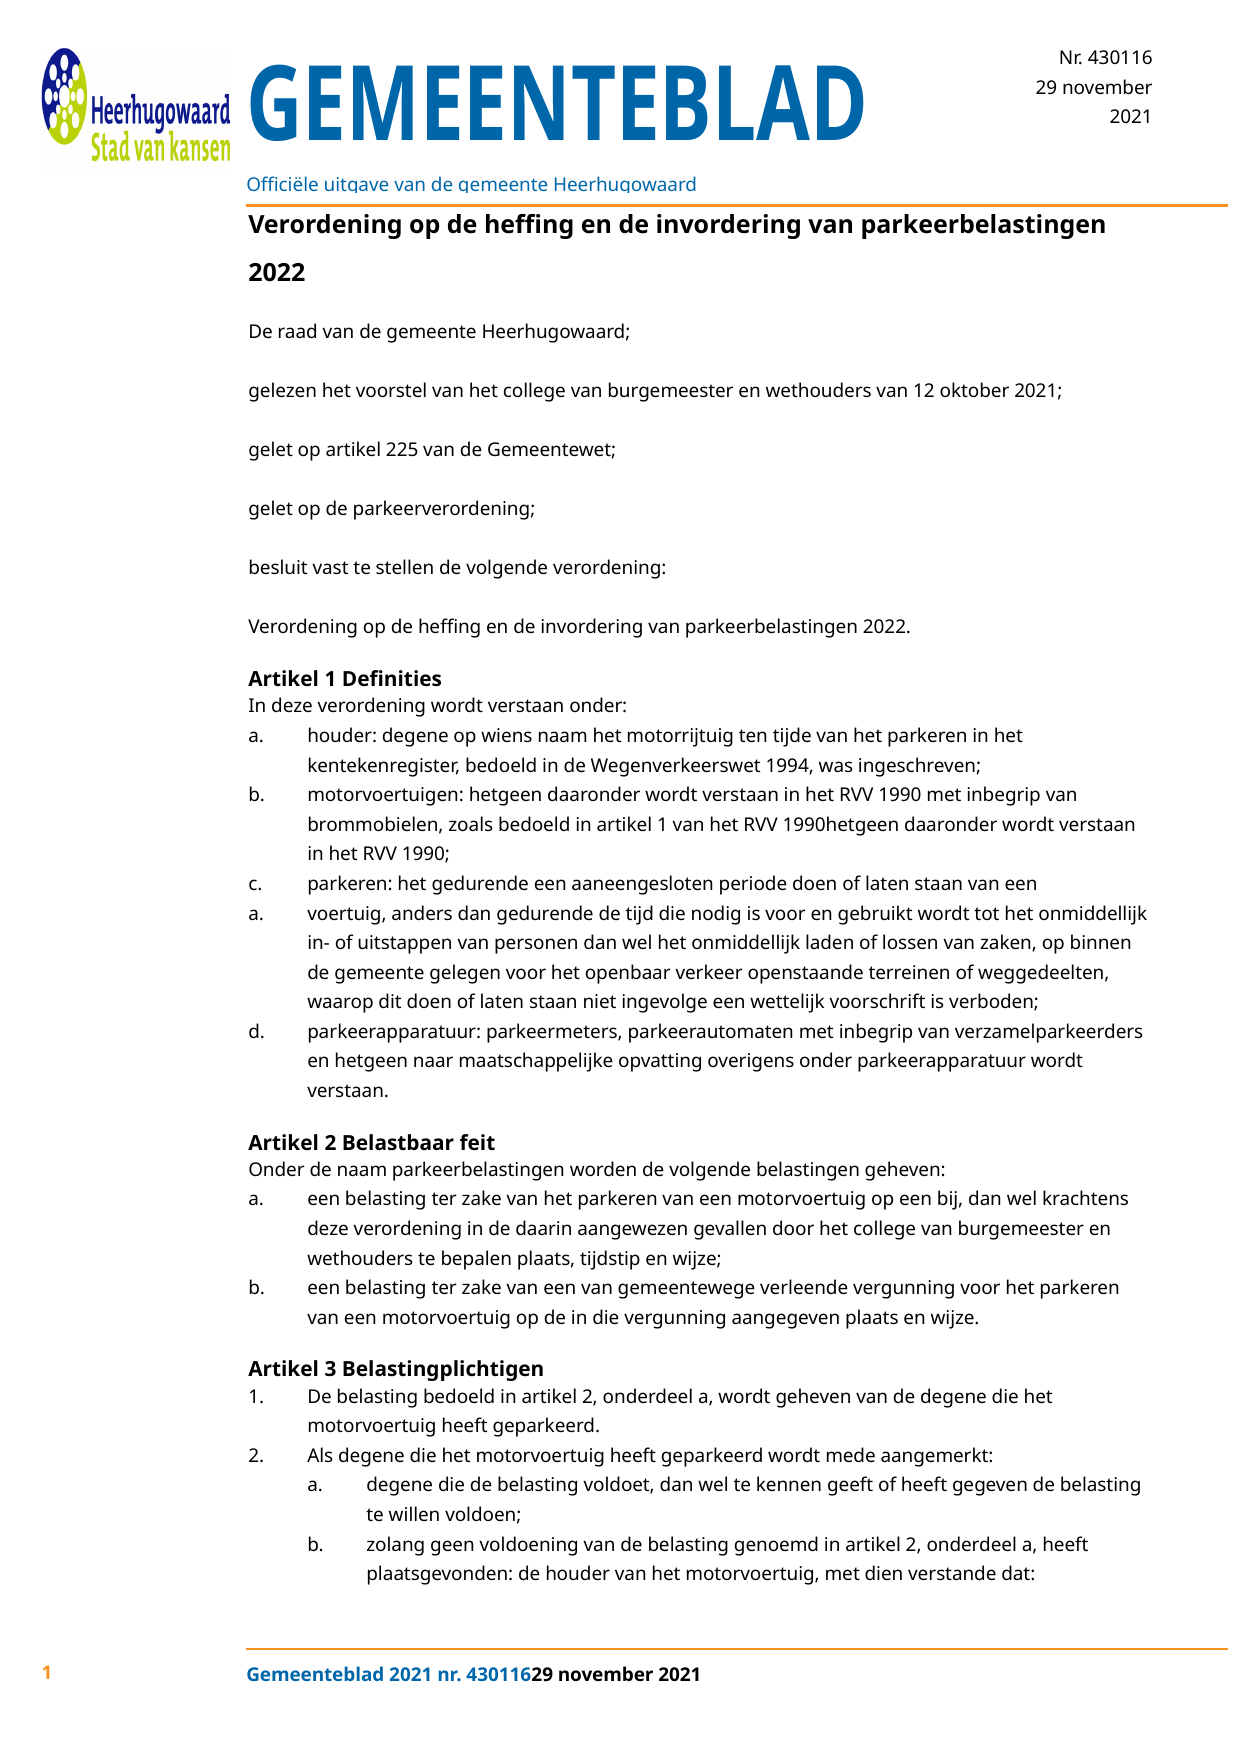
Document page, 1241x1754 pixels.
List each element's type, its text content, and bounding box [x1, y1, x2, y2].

text gelet op de parkeerverordening; [248, 495, 1152, 521]
text gelet op artikel 225 van de Gemeentewet; [248, 436, 1152, 462]
text Onder de naam parkeerbelastingen worden de volgende belastingen geheven: [248, 1156, 1152, 1182]
picture [41, 47, 231, 172]
list parkeren: het gedurende een aaneengesloten periode doen of laten staan van een [248, 870, 1152, 896]
text besluit vast te stellen de volgende verordening: [248, 554, 1152, 580]
text Artikel 1 Definities [248, 664, 1152, 693]
text gelezen het voorstel van het college van burgemeester en wethouders van 12 oktober 2021; [248, 377, 1152, 403]
list houder: degene op wiens naam het motorrijtuig ten tijde van het parkeren in het kentekenregister, bedoeld in de Wegenverkeerswet 1994, was ingeschreven; [248, 722, 1152, 777]
list De belasting bedoeld in artikel 2, onderdeel a, wordt geheven van de degene die het motorvoertuig heeft geparkeerd. [248, 1383, 1152, 1438]
text Artikel 3 Belastingplichtigen [248, 1354, 1152, 1383]
text Artikel 2 Belastbaar feit [248, 1128, 1152, 1156]
list degene die de belasting voldoet, dan wel te kennen geeft of heeft gegeven de belasting te willen voldoen; [307, 1472, 1152, 1527]
list motorvoertuigen: hetgeen daaronder wordt verstaan in het RVV 1990 met inbegrip van brommobielen, zoals bedoeld in artikel 1 van het RVV 1990hetgeen daaronder wordt verstaan in het RVV 1990; [248, 781, 1152, 866]
list zolang geen voldoening van de belasting genoemd in artikel 2, onderdeel a, heeft plaatsgevonden: de houder van het motorvoertuig, met dien verstande dat: [307, 1531, 1152, 1586]
text Verordening op de heffing en de invordering van parkeerbelastingen 2022 [248, 207, 1152, 288]
text In deze verordening wordt verstaan onder: [248, 693, 1152, 718]
list een belasting ter zake van een van gemeentewege verleende vergunning voor het parkeren van een motorvoertuig op de in die vergunning aangegeven plaats en wijze. [248, 1274, 1152, 1330]
text De raad van de gemeente Heerhugowaard; [248, 318, 1152, 344]
text Verordening op de heffing en de invordering van parkeerbelastingen 2022. [248, 614, 1152, 639]
list voertuig, anders dan gedurende de tijd die nodig is voor en gebruikt wordt tot het onmiddellijk in- of uitstappen van personen dan wel het onmiddellijk laden of lossen van zaken, op binnen de gemeente gelegen voor het openbaar verkeer openstaande terreinen of weggedeelten, waarop dit doen of laten staan niet ingevolge een wettelijk voorschrift is verboden; [248, 900, 1152, 1014]
list Als degene die het motorvoertuig heeft geparkeerd wordt mede aangemerkt: [248, 1442, 1152, 1468]
list parkeerapparatuur: parkeermeters, parkeerautomaten met inbegrip van verzamelparkeerders en hetgeen naar maatschappelijke opvatting overigens onder parkeerapparatuur wordt verstaan. [248, 1018, 1152, 1103]
list een belasting ter zake van het parkeren van een motorvoertuig op een bij, dan wel krachtens deze verordening in de daarin aangewezen gevallen door het college van burgemeester en wethouders te bepalen plaats, tijdstip en wijze; [248, 1186, 1152, 1271]
